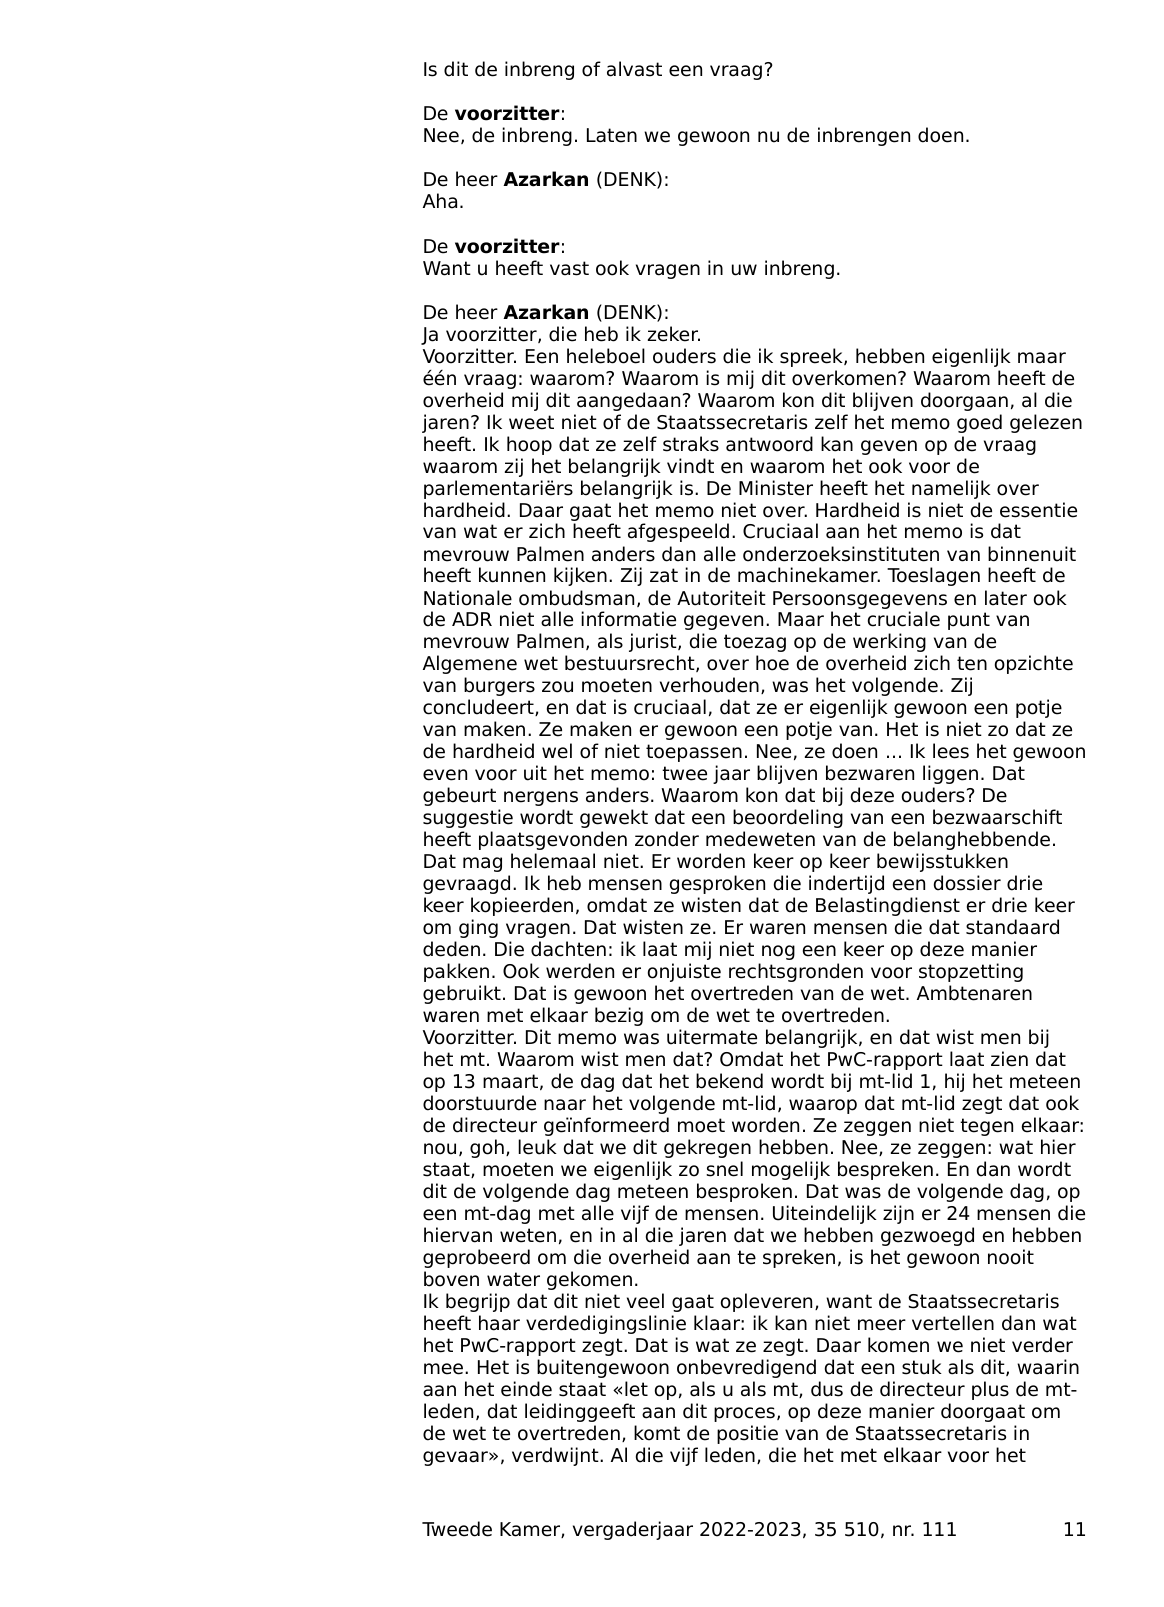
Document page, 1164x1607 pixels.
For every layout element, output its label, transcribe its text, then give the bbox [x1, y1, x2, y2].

text Aha. [422, 191, 1087, 213]
text De voorzitter: [422, 236, 1087, 257]
text Is dit de inbreng of alvast een vraag? [422, 59, 1087, 81]
text Ik begrijp dat dit niet veel gaat opleveren, want de Staatssecretaris heeft haar verdedigingslinie klaar: ik kan niet meer vertellen dan wat het PwC-rapport zegt. Dat is wat ze zegt. Daar komen we niet verder mee. Het is buitengewoon onbevredigend dat een stuk als dit, waarin aan het einde staat «let op, als u als mt, dus de directeur plus de mt-leden, dat leidinggeeft aan dit proces, op deze manier doorgaat om de wet te overtreden, komt de positie van de Staatssecretaris in gevaar», verdwijnt. Al die vijf leden, die het met elkaar voor het [422, 1291, 1087, 1467]
text Want u heeft vast ook vragen in uw inbreng. [422, 257, 1087, 279]
text Voorzitter. Een heleboel ouders die ik spreek, hebben eigenlijk maar één vraag: waarom? Waarom is mij dit overkomen? Waarom heeft de overheid mij dit aangedaan? Waarom kon dit blijven doorgaan, al die jaren? Ik weet niet of de Staatssecretaris zelf het memo goed gelezen heeft. Ik hoop dat ze zelf straks antwoord kan geven op de vraag waarom zij het belangrijk vindt en waarom het ook voor de parlementariërs belangrijk is. De Minister heeft het namelijk over hardheid. Daar gaat het memo niet over. Hardheid is niet de essentie van wat er zich heeft afgespeeld. Cruciaal aan het memo is dat mevrouw Palmen anders dan alle onderzoeksinstituten van binnenuit heeft kunnen kijken. Zij zat in de machinekamer. Toeslagen heeft de Nationale ombudsman, de Autoriteit Persoonsgegevens en later ook de ADR niet alle informatie gegeven. Maar het cruciale punt van mevrouw Palmen, als jurist, die toezag op de werking van de Algemene wet bestuursrecht, over hoe de overheid zich ten opzichte van burgers zou moeten verhouden, was het volgende. Zij concludeert, en dat is cruciaal, dat ze er eigenlijk gewoon een potje van maken. Ze maken er gewoon een potje van. Het is niet zo dat ze de hardheid wel of niet toepassen. Nee, ze doen ... Ik lees het gewoon even voor uit het memo: twee jaar blijven bezwaren liggen. Dat gebeurt nergens anders. Waarom kon dat bij deze ouders? De suggestie wordt gewekt dat een beoordeling van een bezwaarschift heeft plaatsgevonden zonder medeweten van de belanghebbende. Dat mag helemaal niet. Er worden keer op keer bewijsstukken gevraagd. Ik heb mensen gesproken die indertijd een dossier drie keer kopieerden, omdat ze wisten dat de Belastingdienst er drie keer om ging vragen. Dat wisten ze. Er waren mensen die dat standaard deden. Die dachten: ik laat mij niet nog een keer op deze manier pakken. Ook werden er onjuiste rechtsgronden voor stopzetting gebruikt. Dat is gewoon het overtreden van de wet. Ambtenaren waren met elkaar bezig om de wet te overtreden. [422, 346, 1087, 1027]
text De voorzitter: [422, 103, 1087, 125]
text Voorzitter. Dit memo was uitermate belangrijk, en dat wist men bij het mt. Waarom wist men dat? Omdat het PwC-rapport laat zien dat op 13 maart, de dag dat het bekend wordt bij mt-lid 1, hij het meteen doorstuurde naar het volgende mt-lid, waarop dat mt-lid zegt dat ook de directeur geïnformeerd moet worden. Ze zeggen niet tegen elkaar: nou, goh, leuk dat we dit gekregen hebben. Nee, ze zeggen: wat hier staat, moeten we eigenlijk zo snel mogelijk bespreken. En dan wordt dit de volgende dag meteen besproken. Dat was de volgende dag, op een mt-dag met alle vijf de mensen. Uiteindelijk zijn er 24 mensen die hiervan weten, en in al die jaren dat we hebben gezwoegd en hebben geprobeerd om die overheid aan te spreken, is het gewoon nooit boven water gekomen. [422, 1027, 1087, 1291]
text De heer Azarkan (DENK): [422, 302, 1087, 324]
text Ja voorzitter, die heb ik zeker. [422, 324, 1087, 346]
text Nee, de inbreng. Laten we gewoon nu de inbrengen doen. [422, 125, 1087, 147]
text De heer Azarkan (DENK): [422, 169, 1087, 191]
